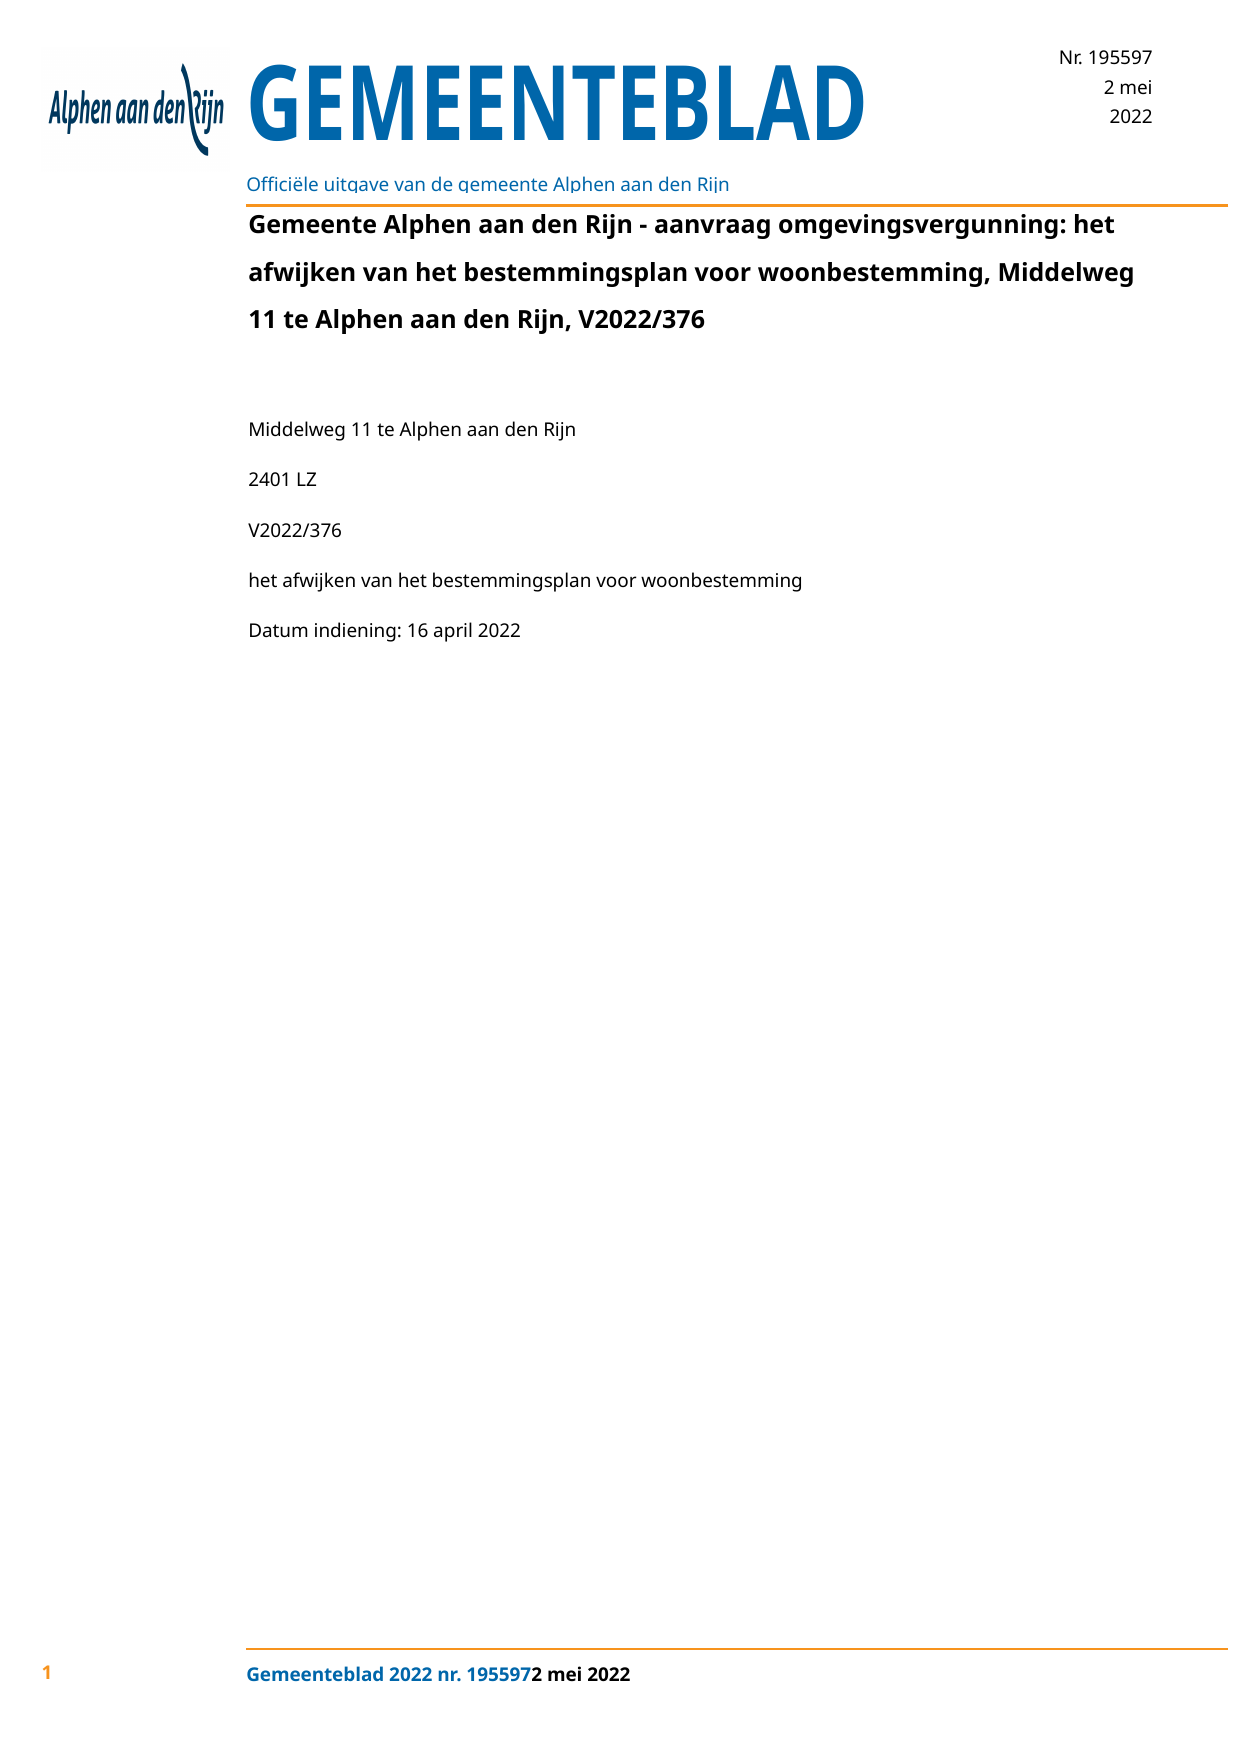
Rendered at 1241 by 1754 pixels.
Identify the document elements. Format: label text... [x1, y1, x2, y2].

picture [41, 47, 231, 172]
text Middelweg 11 te Alphen aan den Rijn [248, 416, 1152, 442]
text V2022/376 [248, 517, 1152, 542]
text Datum indiening: 16 april 2022 [248, 618, 1152, 643]
text het afwijken van het bestemmingsplan voor woonbestemming [248, 567, 1152, 593]
text Gemeente Alphen aan den Rijn - aanvraag omgevingsvergunning: het afwijken van het bestemmingsplan voor woonbestemming, Middelweg 11 te Alphen aan den Rijn, V2022/376 [248, 207, 1152, 336]
text 2401 LZ [248, 466, 1152, 492]
